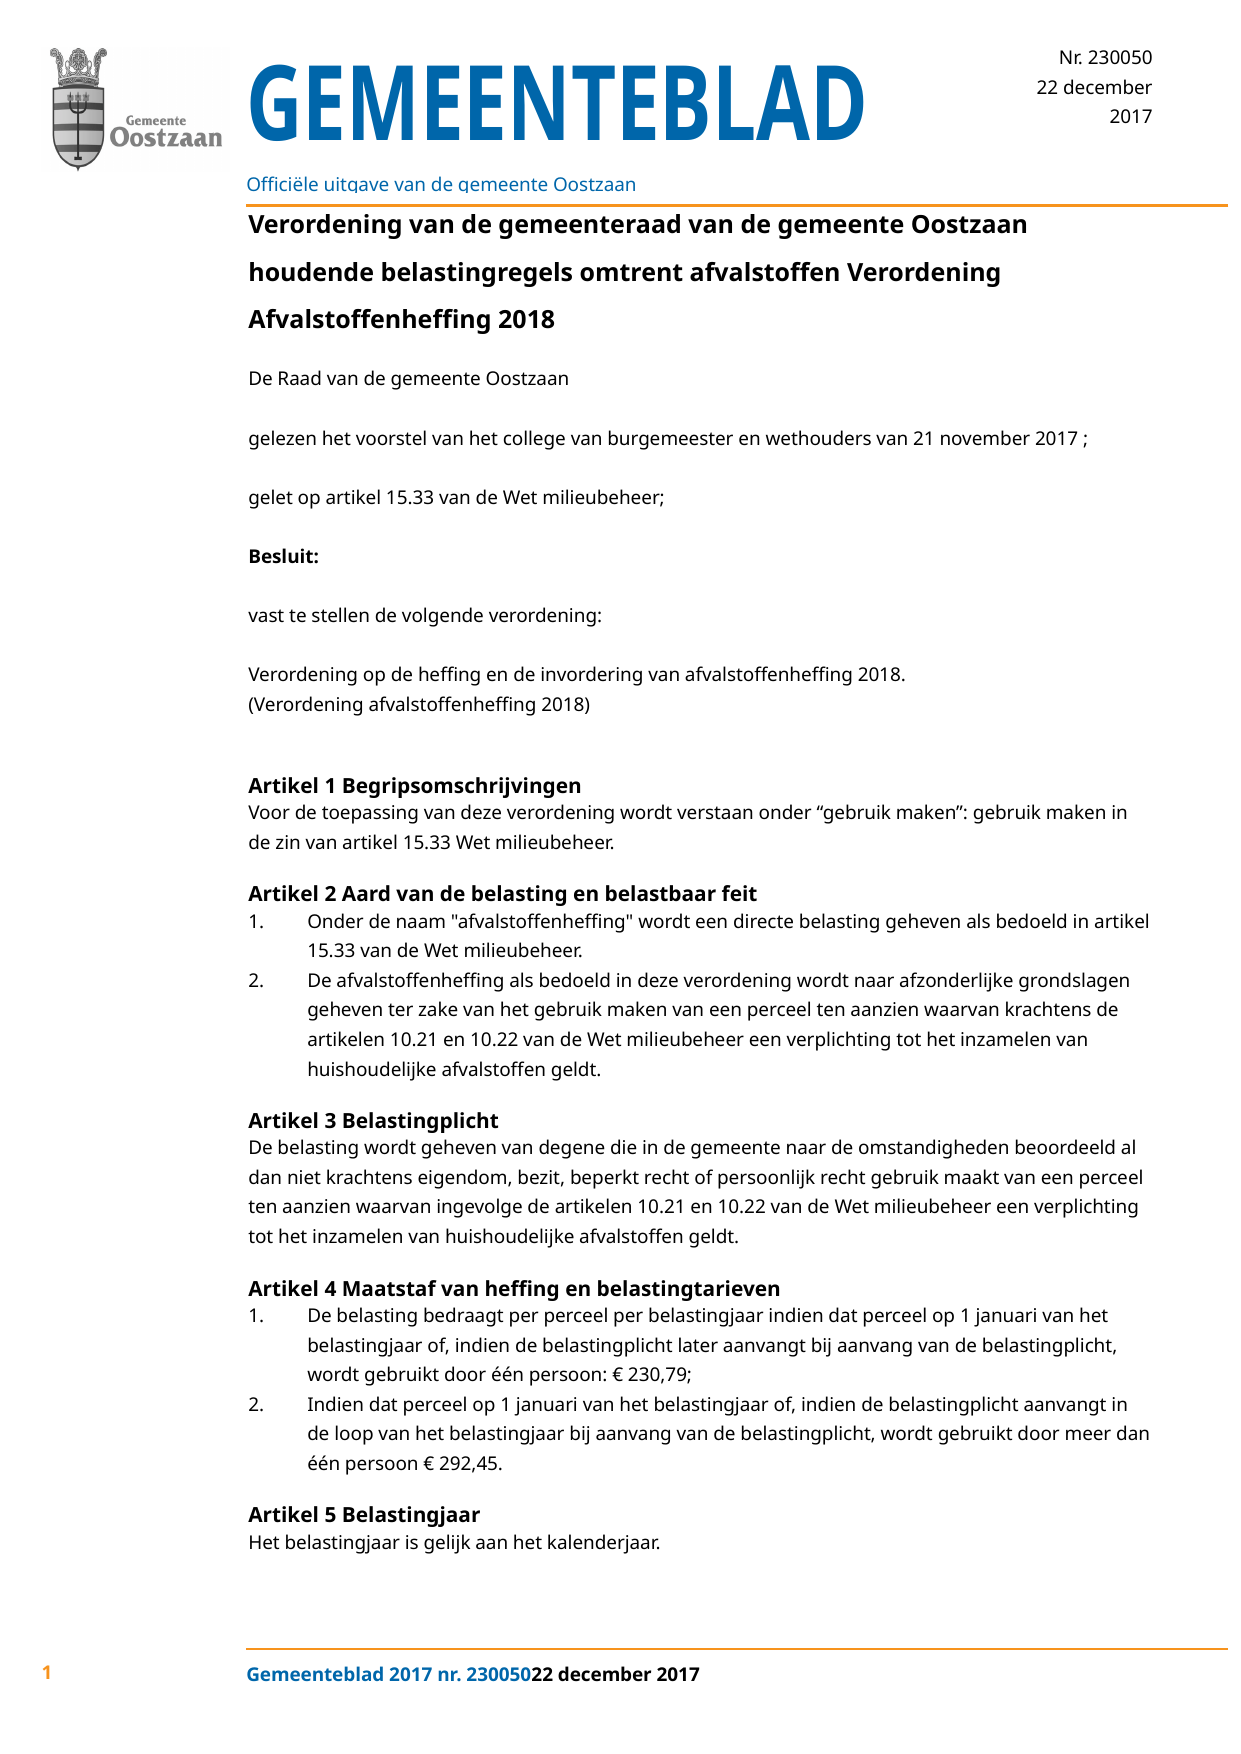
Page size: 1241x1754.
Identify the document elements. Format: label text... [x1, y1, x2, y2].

text Het belastingjaar is gelijk aan het kalenderjaar. [248, 1529, 1152, 1555]
text Verordening op de heffing en de invordering van afvalstoffenheffing 2018. [248, 661, 1152, 687]
list De afvalstoffenheffing als bedoeld in deze verordening wordt naar afzonderlijke grondslagen geheven ter zake van het gebruik maken van een perceel ten aanzien waarvan krachtens de artikelen 10.21 en 10.22 van de Wet milieubeheer een verplichting tot het inzamelen van huishoudelijke afvalstoffen geldt. [248, 967, 1152, 1081]
list Onder de naam "afvalstoffenheffing" wordt een directe belasting geheven als bedoeld in artikel 15.33 van de Wet milieubeheer. [248, 908, 1152, 963]
text gelet op artikel 15.33 van de Wet milieubeheer; [248, 484, 1152, 509]
list De belasting bedraagt per perceel per belastingjaar indien dat perceel op 1 januari van het belastingjaar of, indien de belastingplicht later aanvangt bij aanvang van de belastingplicht, wordt gebruikt door één persoon: € 230,79; [248, 1302, 1152, 1387]
text Besluit: [248, 543, 1152, 569]
text Artikel 4 Maatstaf van heffing en belastingtarieven [248, 1274, 1152, 1302]
picture [41, 47, 231, 172]
text Verordening van de gemeenteraad van de gemeente Oostzaan houdende belastingregels omtrent afvalstoffen Verordening Afvalstoffenheffing 2018 [248, 207, 1152, 336]
text Artikel 1 Begripsomschrijvingen [248, 771, 1152, 799]
text De belasting wordt geheven van degene die in de gemeente naar de omstandigheden beoordeeld al dan niet krachtens eigendom, bezit, beperkt recht of persoonlijk recht gebruik maakt van een perceel ten aanzien waarvan ingevolge de artikelen 10.21 en 10.22 van de Wet milieubeheer een verplichting tot het inzamelen van huishoudelijke afvalstoffen geldt. [248, 1134, 1152, 1249]
text Artikel 2 Aard van de belasting en belastbaar feit [248, 879, 1152, 908]
text vast te stellen de volgende verordening: [248, 602, 1152, 628]
text (Verordening afvalstoffenheffing 2018) [248, 691, 1152, 717]
text De Raad van de gemeente Oostzaan [248, 366, 1152, 391]
text gelezen het voorstel van het college van burgemeester en wethouders van 21 november 2017 ; [248, 425, 1152, 450]
text Voor de toepassing van deze verordening wordt verstaan onder “gebruik maken”: gebruik maken in de zin van artikel 15.33 Wet milieubeheer. [248, 799, 1152, 855]
text Artikel 5 Belastingjaar [248, 1501, 1152, 1529]
list Indien dat perceel op 1 januari van het belastingjaar of, indien de belastingplicht aanvangt in de loop van het belastingjaar bij aanvang van de belastingplicht, wordt gebruikt door meer dan één persoon € 292,45. [248, 1391, 1152, 1476]
text Artikel 3 Belastingplicht [248, 1106, 1152, 1134]
